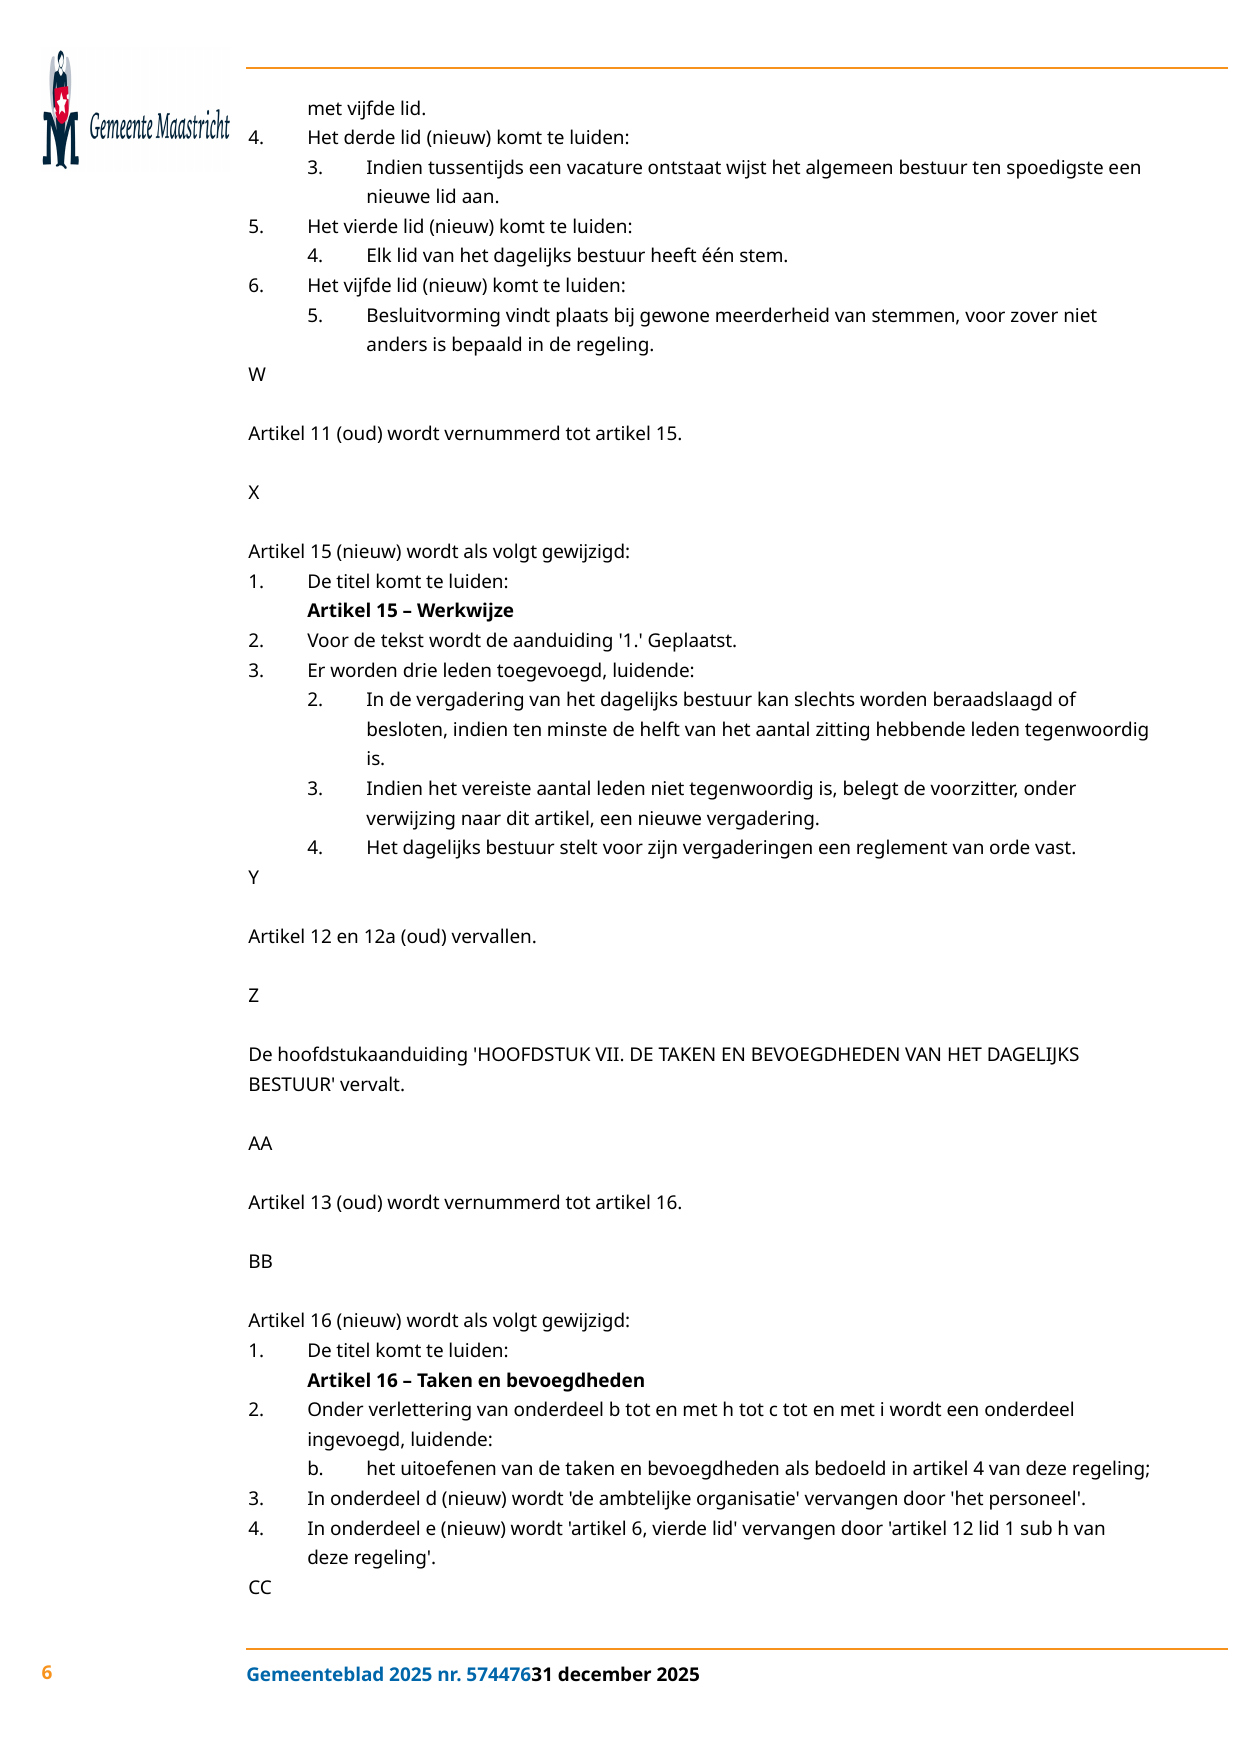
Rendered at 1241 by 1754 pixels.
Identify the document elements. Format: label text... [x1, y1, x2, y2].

text Artikel 16 (nieuw) wordt als volgt gewijzigd: [248, 1308, 1152, 1333]
list Het vijfde lid (nieuw) komt te luiden: [248, 272, 1152, 298]
text CC [248, 1574, 1152, 1600]
list het uitoefenen van de taken en bevoegdheden als bedoeld in artikel 4 van deze regeling; [307, 1456, 1152, 1481]
list Het vierde lid (nieuw) komt te luiden: [248, 213, 1152, 239]
list met vijfde lid. [248, 95, 1152, 121]
list Onder verlettering van onderdeel b tot en met h tot c tot en met i wordt een onderdeel ingevoegd, luidende: [248, 1396, 1152, 1452]
list Het dagelijks bestuur stelt voor zijn vergaderingen een reglement van orde vast. [307, 834, 1152, 860]
list Het derde lid (nieuw) komt te luiden: [248, 124, 1152, 150]
text Artikel 11 (oud) wordt vernummerd tot artikel 15. [248, 420, 1152, 446]
text AA [248, 1130, 1152, 1156]
text Y [248, 864, 1152, 890]
text W [248, 361, 1152, 387]
text BB [248, 1248, 1152, 1274]
text X [248, 479, 1152, 505]
list De titel komt te luiden: [248, 1337, 1152, 1363]
list Artikel 15 – Werkwijze [248, 598, 1152, 623]
list Indien tussentijds een vacature ontstaat wijst het algemeen bestuur ten spoedigste een nieuwe lid aan. [307, 154, 1152, 209]
list In onderdeel d (nieuw) wordt 'de ambtelijke organisatie' vervangen door 'het personeel'. [248, 1485, 1152, 1511]
list De titel komt te luiden: [248, 568, 1152, 594]
text Artikel 12 en 12a (oud) vervallen. [248, 923, 1152, 949]
text De hoofdstukaanduiding 'HOOFDSTUK VII. DE TAKEN EN BEVOEGDHEDEN VAN HET DAGELIJKS BESTUUR' vervalt. [248, 1041, 1152, 1097]
text Z [248, 982, 1152, 1008]
list Er worden drie leden toegevoegd, luidende: [248, 657, 1152, 683]
text Artikel 15 (nieuw) wordt als volgt gewijzigd: [248, 538, 1152, 564]
text Artikel 13 (oud) wordt vernummerd tot artikel 16. [248, 1189, 1152, 1215]
list Voor de tekst wordt de aanduiding '1.' Geplaatst. [248, 627, 1152, 653]
list In de vergadering van het dagelijks bestuur kan slechts worden beraadslaagd of besloten, indien ten minste de helft van het aantal zitting hebbende leden tegenwoordig is. [307, 686, 1152, 771]
picture [41, 47, 231, 172]
list Besluitvorming vindt plaats bij gewone meerderheid van stemmen, voor zover niet anders is bepaald in de regeling. [307, 302, 1152, 357]
list Indien het vereiste aantal leden niet tegenwoordig is, belegt de voorzitter, onder verwijzing naar dit artikel, een nieuwe vergadering. [307, 775, 1152, 831]
list Elk lid van het dagelijks bestuur heeft één stem. [307, 243, 1152, 268]
list Artikel 16 – Taken en bevoegdheden [248, 1367, 1152, 1393]
list In onderdeel e (nieuw) wordt 'artikel 6, vierde lid' vervangen door 'artikel 12 lid 1 sub h van deze regeling'. [248, 1515, 1152, 1570]
